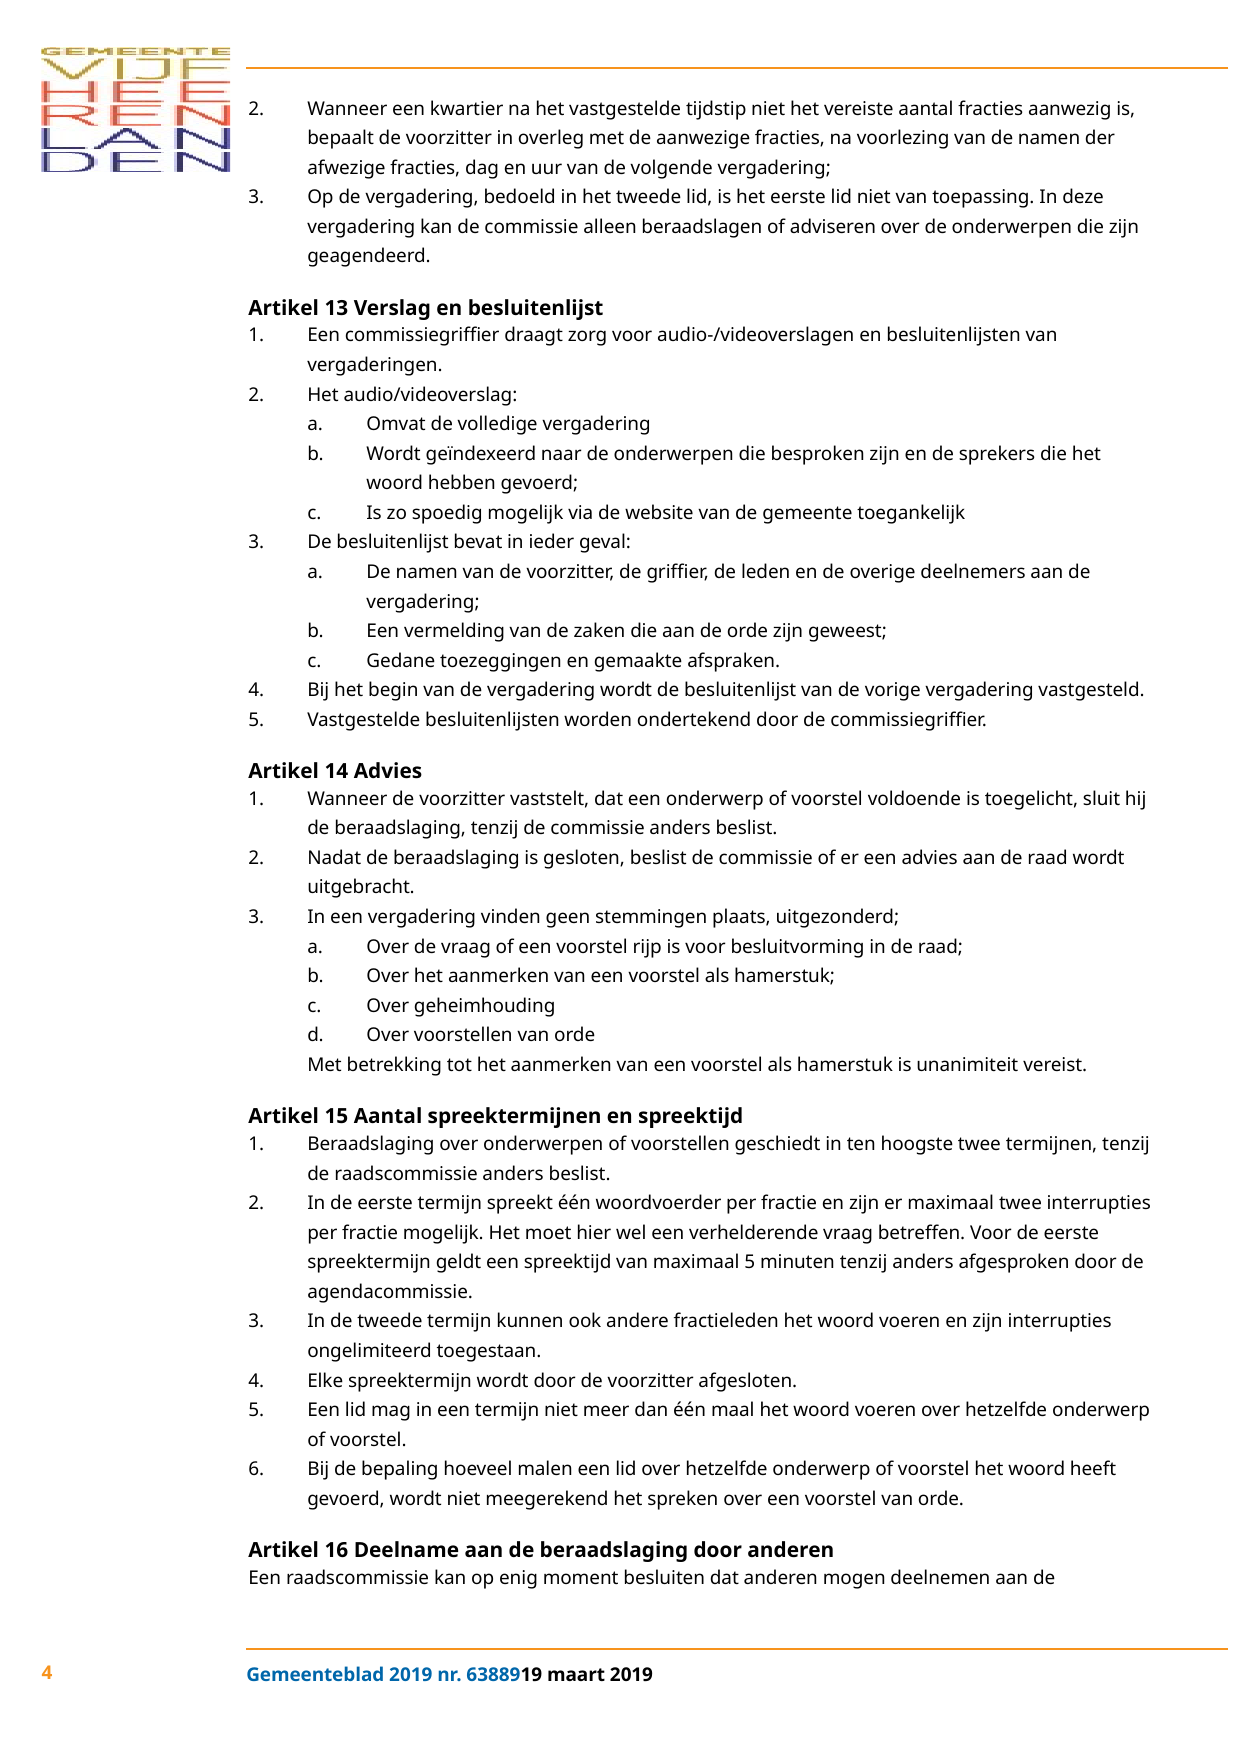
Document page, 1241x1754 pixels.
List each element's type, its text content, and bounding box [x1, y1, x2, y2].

list Over het aanmerken van een voorstel als hamerstuk; [307, 962, 1152, 988]
text Een raadscommissie kan op enig moment besluiten dat anderen mogen deelnemen aan de [248, 1564, 1152, 1590]
list In een vergadering vinden geen stemmingen plaats, uitgezonderd; [248, 903, 1152, 929]
list Over de vraag of een voorstel rijp is voor besluitvorming in de raad; [307, 933, 1152, 959]
list De besluitenlijst bevat in ieder geval: [248, 529, 1152, 554]
list Het audio/videoverslag: [248, 381, 1152, 406]
list Vastgestelde besluitenlijsten worden ondertekend door de commissiegriffier. [248, 706, 1152, 732]
list Wordt geïndexeerd naar de onderwerpen die besproken zijn en de sprekers die het woord hebben gevoerd; [307, 440, 1152, 495]
list Wanneer de voorzitter vaststelt, dat een onderwerp of voorstel voldoende is toegelicht, sluit hij de beraadslaging, tenzij de commissie anders beslist. [248, 785, 1152, 840]
list Beraadslaging over onderwerpen of voorstellen geschiedt in ten hoogste twee termijnen, tenzij de raadscommissie anders beslist. [248, 1130, 1152, 1185]
list Nadat de beraadslaging is gesloten, beslist de commissie of er een advies aan de raad wordt uitgebracht. [248, 844, 1152, 899]
list Omvat de volledige vergadering [307, 410, 1152, 436]
list Een lid mag in een termijn niet meer dan één maal het woord voeren over hetzelfde onderwerp of voorstel. [248, 1396, 1152, 1452]
list Over voorstellen van orde [307, 1022, 1152, 1047]
list Op de vergadering, bedoeld in het tweede lid, is het eerste lid niet van toepassing. In deze vergadering kan de commissie alleen beraadslagen of adviseren over de onderwerpen die zijn geagendeerd. [248, 183, 1152, 268]
list Een vermelding van de zaken die aan de orde zijn geweest; [307, 617, 1152, 643]
list Wanneer een kwartier na het vastgestelde tijdstip niet het vereiste aantal fracties aanwezig is, bepaalt de voorzitter in overleg met de aanwezige fracties, na voorlezing van de namen der afwezige fracties, dag en uur van de volgende vergadering; [248, 95, 1152, 180]
list Met betrekking tot het aanmerken van een voorstel als hamerstuk is unanimiteit vereist. [248, 1051, 1152, 1077]
picture [41, 47, 231, 172]
list In de tweede termijn kunnen ook andere fractieleden het woord voeren en zijn interrupties ongelimiteerd toegestaan. [248, 1308, 1152, 1363]
list Bij de bepaling hoeveel malen een lid over hetzelfde onderwerp of voorstel het woord heeft gevoerd, wordt niet meegerekend het spreken over een voorstel van orde. [248, 1456, 1152, 1511]
text Artikel 13 Verslag en besluitenlijst [248, 293, 1152, 322]
text Artikel 16 Deelname aan de beraadslaging door anderen [248, 1536, 1152, 1564]
list Gedane toezeggingen en gemaakte afspraken. [307, 647, 1152, 673]
list In de eerste termijn spreekt één woordvoerder per fractie en zijn er maximaal twee interrupties per fractie mogelijk. Het moet hier wel een verhelderende vraag betreffen. Voor de eerste spreektermijn geldt een spreektijd van maximaal 5 minuten tenzij anders afgesproken door de agendacommissie. [248, 1189, 1152, 1304]
list Elke spreektermijn wordt door de voorzitter afgesloten. [248, 1367, 1152, 1392]
text Artikel 14 Advies [248, 757, 1152, 785]
list De namen van de voorzitter, de griffier, de leden en de overige deelnemers aan de vergadering; [307, 558, 1152, 613]
list Bij het begin van de vergadering wordt de besluitenlijst van de vorige vergadering vastgesteld. [248, 677, 1152, 702]
text Artikel 15 Aantal spreektermijnen en spreektijd [248, 1102, 1152, 1130]
list Over geheimhouding [307, 992, 1152, 1018]
list Een commissiegriffier draagt zorg voor audio-/videoverslagen en besluitenlijsten van vergaderingen. [248, 322, 1152, 377]
list Is zo spoedig mogelijk via de website van de gemeente toegankelijk [307, 499, 1152, 525]
